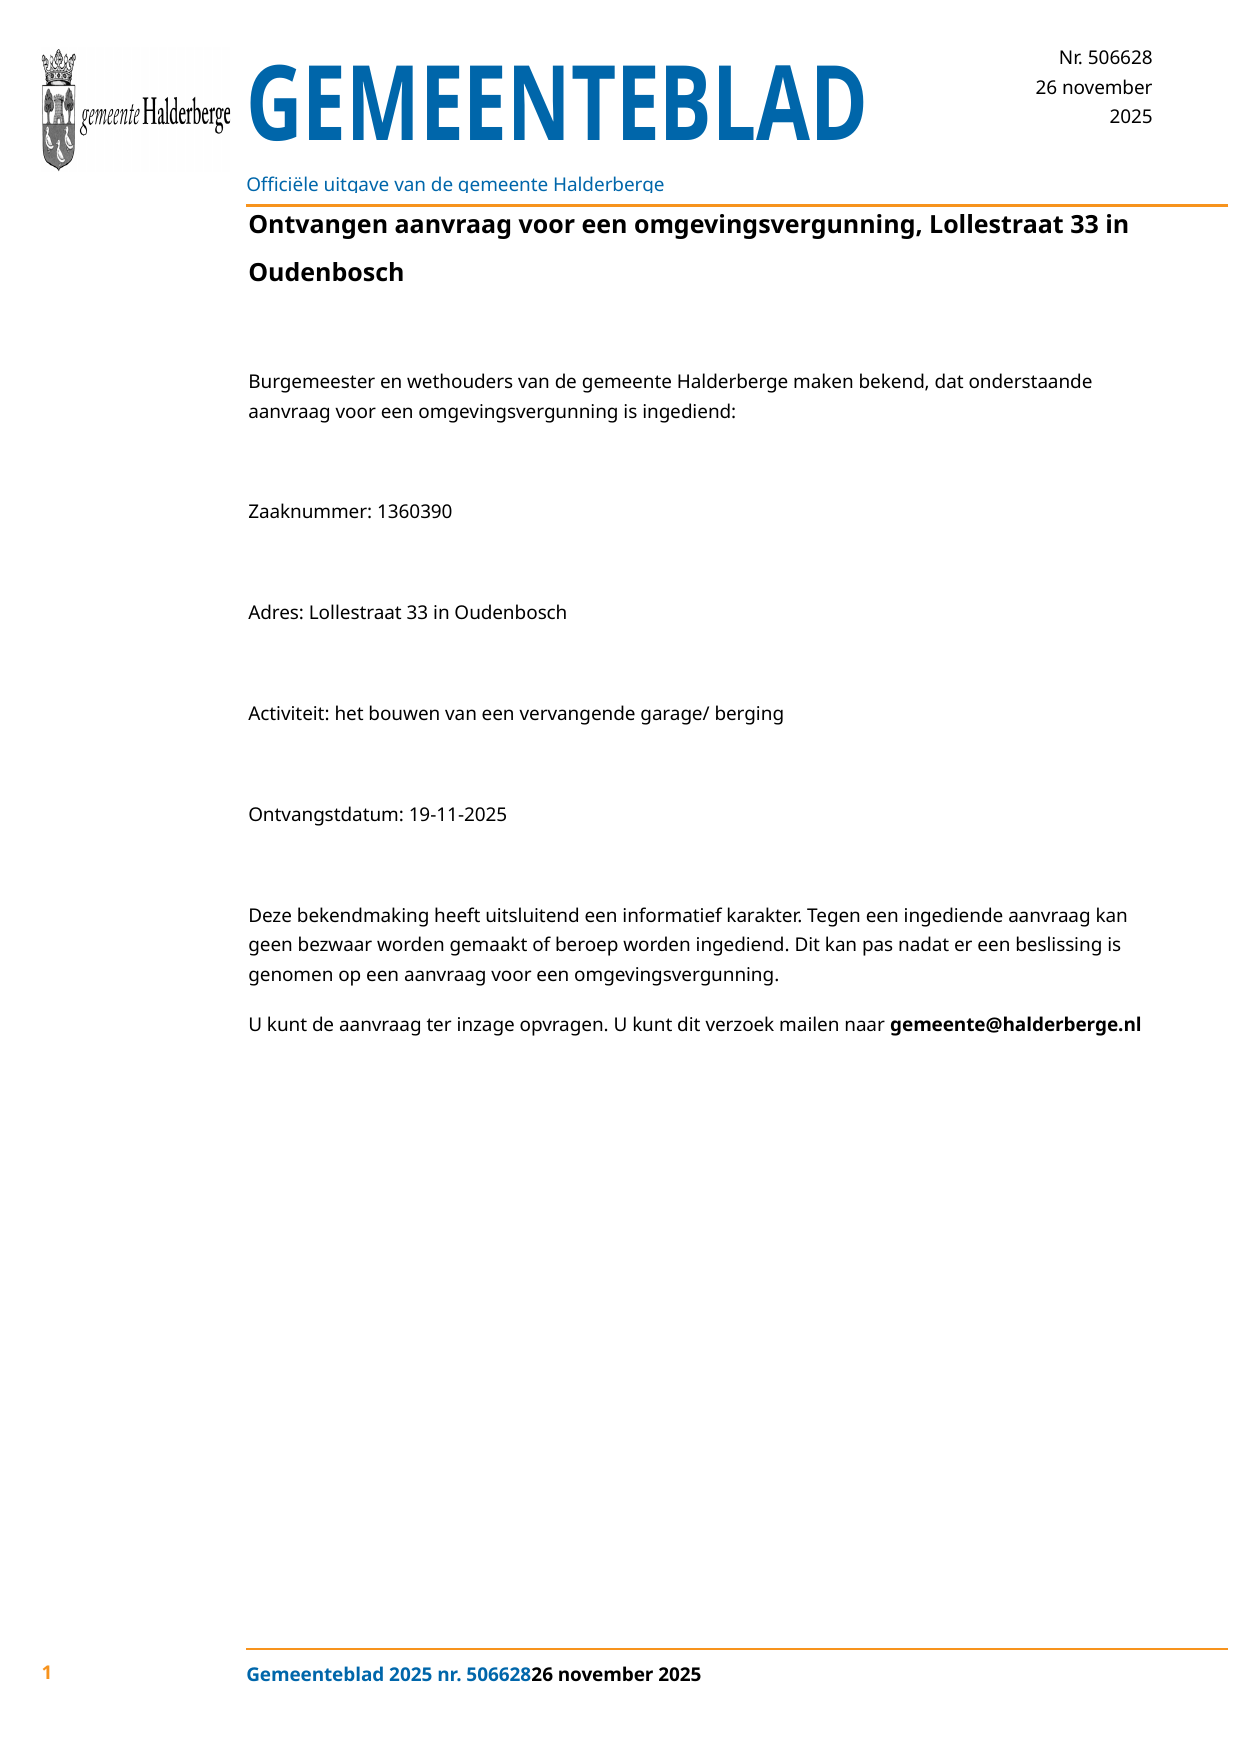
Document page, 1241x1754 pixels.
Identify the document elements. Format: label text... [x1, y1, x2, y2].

text Burgemeester en wethouders van de gemeente Halderberge maken bekend, dat onderstaande aanvraag voor een omgevingsvergunning is ingediend: [248, 368, 1152, 424]
text Zaaknummer: 1360390 [248, 499, 1152, 524]
text Ontvangen aanvraag voor een omgevingsvergunning, Lollestraat 33 in Oudenbosch [248, 207, 1152, 288]
text Deze bekendmaking heeft uitsluitend een informatief karakter. Tegen een ingediende aanvraag kan geen bezwaar worden gemaakt of beroep worden ingediend. Dit kan pas nadat er een beslissing is genomen op een aanvraag voor een omgevingsvergunning. [248, 902, 1152, 987]
text Activiteit: het bouwen van een vervangende garage/ berging [248, 700, 1152, 726]
text U kunt de aanvraag ter inzage opvragen. U kunt dit verzoek mailen naar gemeente@halderberge.nl [248, 1012, 1152, 1037]
text Adres: Lollestraat 33 in Oudenbosch [248, 599, 1152, 625]
text Ontvangstdatum: 19-11-2025 [248, 801, 1152, 827]
picture [41, 47, 231, 172]
